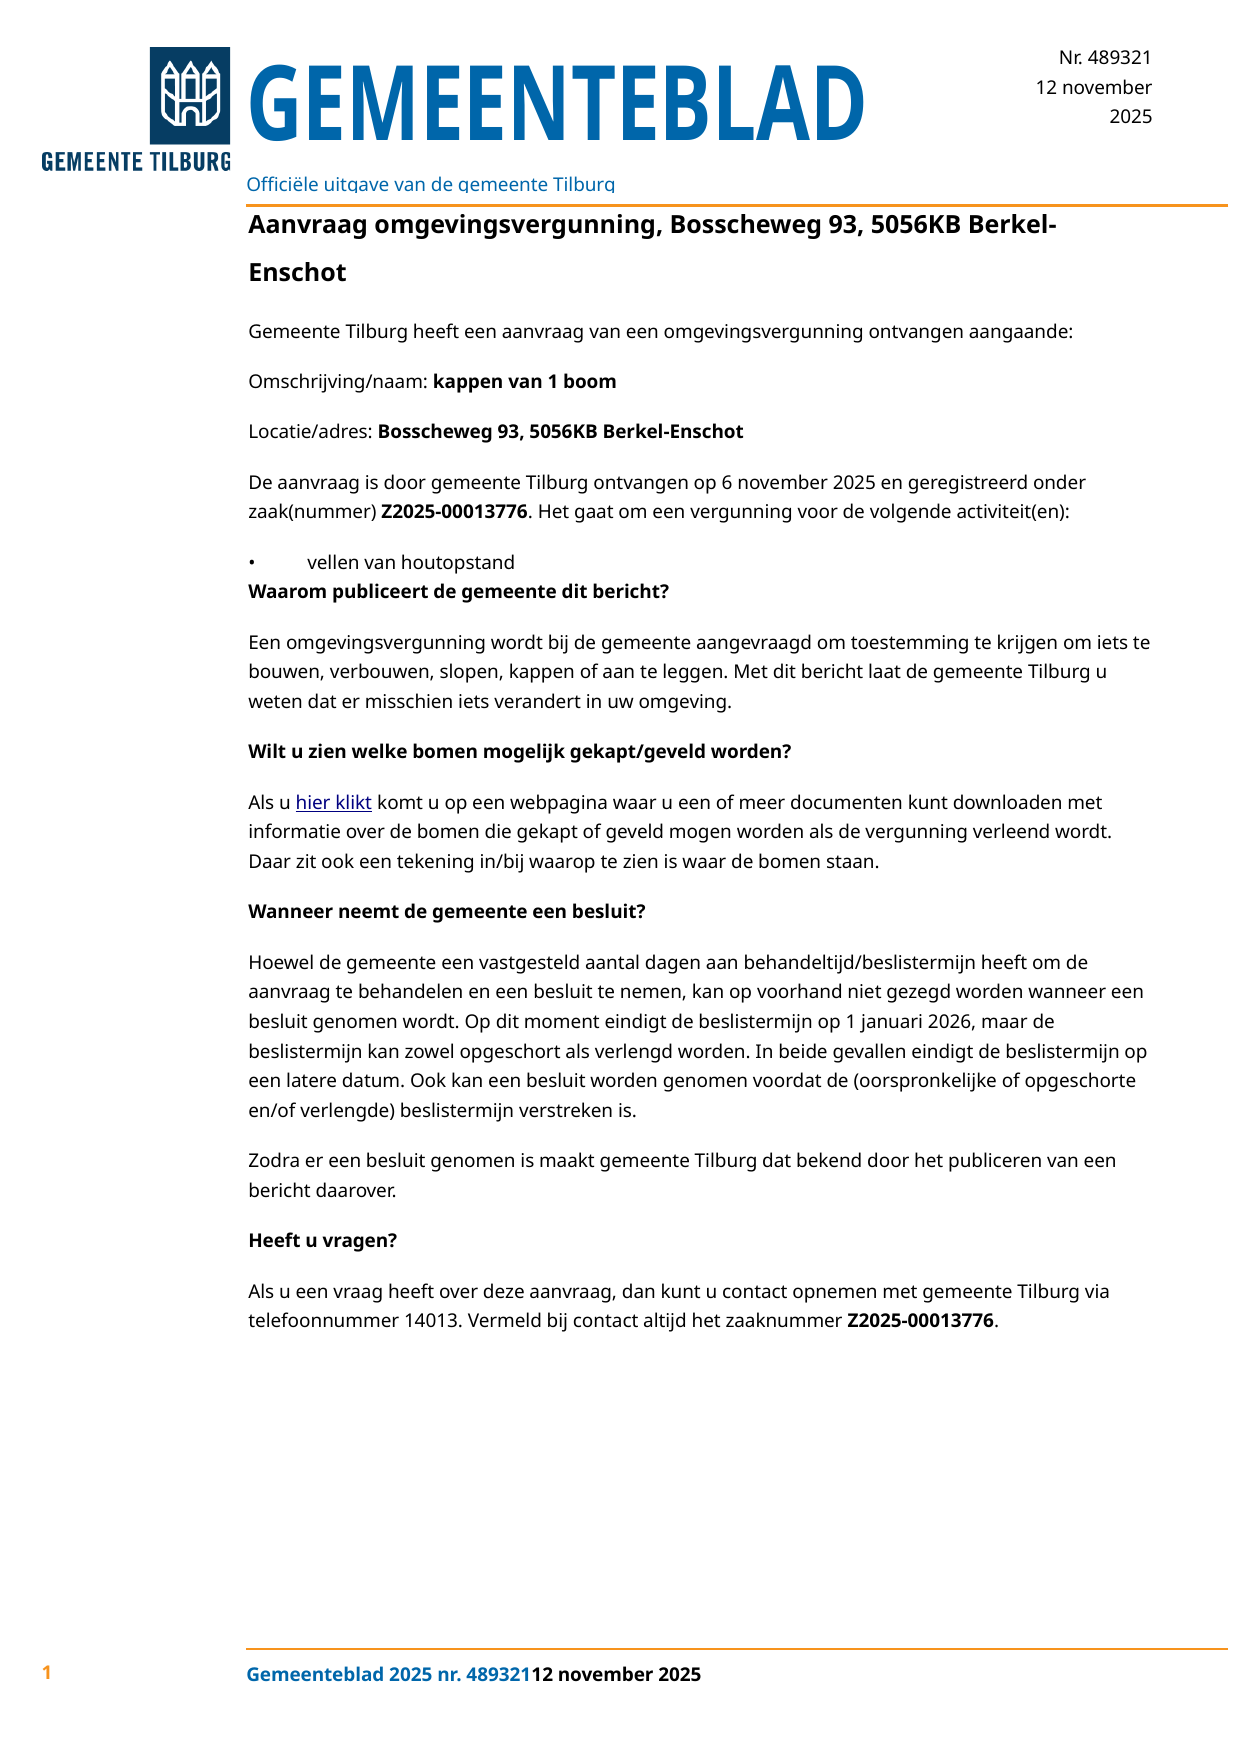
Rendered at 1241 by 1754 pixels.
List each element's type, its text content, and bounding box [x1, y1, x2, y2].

text Waarom publiceert de gemeente dit bericht? [248, 579, 1152, 604]
text Wilt u zien welke bomen mogelijk gekapt/geveld worden? [248, 739, 1152, 764]
text Een omgevingsvergunning wordt bij de gemeente aangevraagd om toestemming te krijgen om iets te bouwen, verbouwen, slopen, kappen of aan te leggen. Met dit bericht laat de gemeente Tilburg u weten dat er misschien iets verandert in uw omgeving. [248, 629, 1152, 714]
text Zodra er een besluit genomen is maakt gemeente Tilburg dat bekend door het publiceren van een bericht daarover. [248, 1147, 1152, 1203]
text Locatie/adres: Bosscheweg 93, 5056KB Berkel-Enschot [248, 419, 1152, 444]
text Omschrijving/naam: kappen van 1 boom [248, 368, 1152, 394]
text Als u een vraag heeft over deze aanvraag, dan kunt u contact opnemen met gemeente Tilburg via telefoonnummer 14013. Vermeld bij contact altijd het zaaknummer Z2025-00013776. [248, 1278, 1152, 1333]
text Gemeente Tilburg heeft een aanvraag van een omgevingsvergunning ontvangen aangaande: [248, 318, 1152, 344]
list vellen van houtopstand [248, 549, 1152, 575]
text Als u hier klikt komt u op een webpagina waar u een of meer documenten kunt downloaden met informatie over de bomen die gekapt of geveld mogen worden als de vergunning verleend wordt. Daar zit ook een tekening in/bij waarop te zien is waar de bomen staan. [248, 789, 1152, 874]
text Wanneer neemt de gemeente een besluit? [248, 899, 1152, 924]
text Aanvraag omgevingsvergunning, Bosscheweg 93, 5056KB Berkel-Enschot [248, 207, 1152, 288]
picture [41, 47, 231, 172]
text Heeft u vragen? [248, 1227, 1152, 1253]
text De aanvraag is door gemeente Tilburg ontvangen op 6 november 2025 en geregistreerd onder zaak(nummer) Z2025-00013776. Het gaat om een vergunning voor de volgende activiteit(en): [248, 469, 1152, 524]
text Hoewel de gemeente een vastgesteld aantal dagen aan behandeltijd/beslistermijn heeft om de aanvraag te behandelen en een besluit te nemen, kan op voorhand niet gezegd worden wanneer een besluit genomen wordt. Op dit moment eindigt de beslistermijn op 1 januari 2026, maar de beslistermijn kan zowel opgeschort als verlengd worden. In beide gevallen eindigt de beslistermijn op een latere datum. Ook kan een besluit worden genomen voordat de (oorspronkelijke of opgeschorte en/of verlengde) beslistermijn verstreken is. [248, 949, 1152, 1123]
